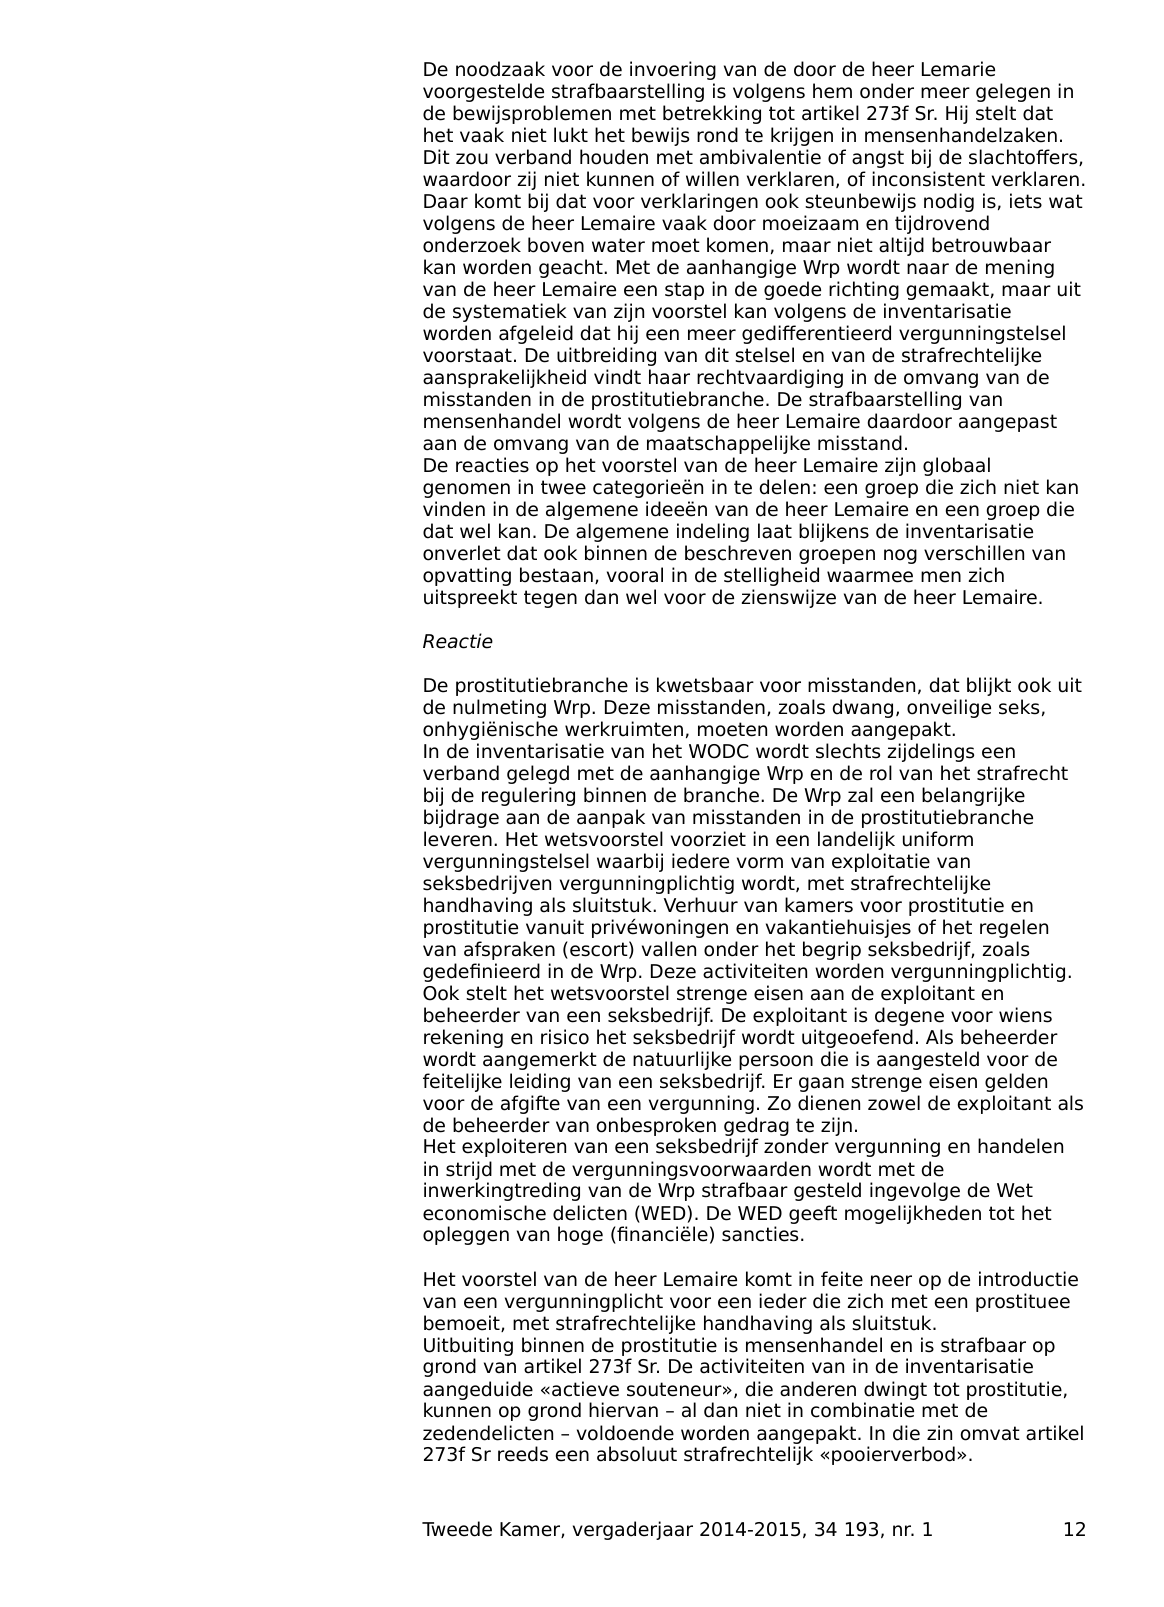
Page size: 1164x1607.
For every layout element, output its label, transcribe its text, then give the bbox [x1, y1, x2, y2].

text De noodzaak voor de invoering van de door de heer Lemarie voorgestelde strafbaarstelling is volgens hem onder meer gelegen in de bewijsproblemen met betrekking tot artikel 273f Sr. Hij stelt dat het vaak niet lukt het bewijs rond te krijgen in mensenhandelzaken. Dit zou verband houden met ambivalentie of angst bij de slachtoffers, waardoor zij niet kunnen of willen verklaren, of inconsistent verklaren. Daar komt bij dat voor verklaringen ook steunbewijs nodig is, iets wat volgens de heer Lemaire vaak door moeizaam en tijdrovend onderzoek boven water moet komen, maar niet altijd betrouwbaar kan worden geacht. Met de aanhangige Wrp wordt naar de mening van de heer Lemaire een stap in de goede richting gemaakt, maar uit de systematiek van zijn voorstel kan volgens de inventarisatie worden afgeleid dat hij een meer gedifferentieerd vergunningstelsel voorstaat. De uitbreiding van dit stelsel en van de strafrechtelijke aansprakelijkheid vindt haar rechtvaardiging in de omvang van de misstanden in de prostitutiebranche. De strafbaarstelling van mensenhandel wordt volgens de heer Lemaire daardoor aangepast aan de omvang van de maatschappelijke misstand. [422, 59, 1087, 455]
text De prostitutiebranche is kwetsbaar voor misstanden, dat blijkt ook uit de nulmeting Wrp. Deze misstanden, zoals dwang, onveilige seks, onhygiënische werkruimten, moeten worden aangepakt. [422, 675, 1087, 741]
text Het voorstel van de heer Lemaire komt in feite neer op de introductie van een vergunningplicht voor een ieder die zich met een prostituee bemoeit, met strafrechtelijke handhaving als sluitstuk. [422, 1268, 1087, 1334]
text In de inventarisatie van het WODC wordt slechts zijdelings een verband gelegd met de aanhangige Wrp en de rol van het strafrecht bij de regulering binnen de branche. De Wrp zal een belangrijke bijdrage aan de aanpak van misstanden in de prostitutiebranche leveren. Het wetsvoorstel voorziet in een landelijk uniform vergunningstelsel waarbij iedere vorm van exploitatie van seksbedrijven vergunningplichtig wordt, met strafrechtelijke handhaving als sluitstuk. Verhuur van kamers voor prostitutie en prostitutie vanuit privéwoningen en vakantiehuisjes of het regelen van afspraken (escort) vallen onder het begrip seksbedrijf, zoals gedefinieerd in de Wrp. Deze activiteiten worden vergunningplichtig. Ook stelt het wetsvoorstel strenge eisen aan de exploitant en beheerder van een seksbedrijf. De exploitant is degene voor wiens rekening en risico het seksbedrijf wordt uitgeoefend. Als beheerder wordt aangemerkt de natuurlijke persoon die is aangesteld voor de feitelijke leiding van een seksbedrijf. Er gaan strenge eisen gelden voor de afgifte van een vergunning. Zo dienen zowel de exploitant als de beheerder van onbesproken gedrag te zijn. [422, 741, 1087, 1136]
subtitle Reactie [422, 631, 1087, 653]
text Uitbuiting binnen de prostitutie is mensenhandel en is strafbaar op grond van artikel 273f Sr. De activiteiten van in de inventarisatie aangeduide «actieve souteneur», die anderen dwingt tot prostitutie, kunnen op grond hiervan – al dan niet in combinatie met de zedendelicten – voldoende worden aangepakt. In die zin omvat artikel 273f Sr reeds een absoluut strafrechtelijk «pooierverbod». [422, 1334, 1087, 1466]
text De reacties op het voorstel van de heer Lemaire zijn globaal genomen in twee categorieën in te delen: een groep die zich niet kan vinden in de algemene ideeën van de heer Lemaire en een groep die dat wel kan. De algemene indeling laat blijkens de inventarisatie onverlet dat ook binnen de beschreven groepen nog verschillen van opvatting bestaan, vooral in de stelligheid waarmee men zich uitspreekt tegen dan wel voor de zienswijze van de heer Lemaire. [422, 455, 1087, 608]
text Het exploiteren van een seksbedrijf zonder vergunning en handelen in strijd met de vergunningsvoorwaarden wordt met de inwerkingtreding van de Wrp strafbaar gesteld ingevolge de Wet economische delicten (WED). De WED geeft mogelijkheden tot het opleggen van hoge (financiële) sancties. [422, 1136, 1087, 1246]
